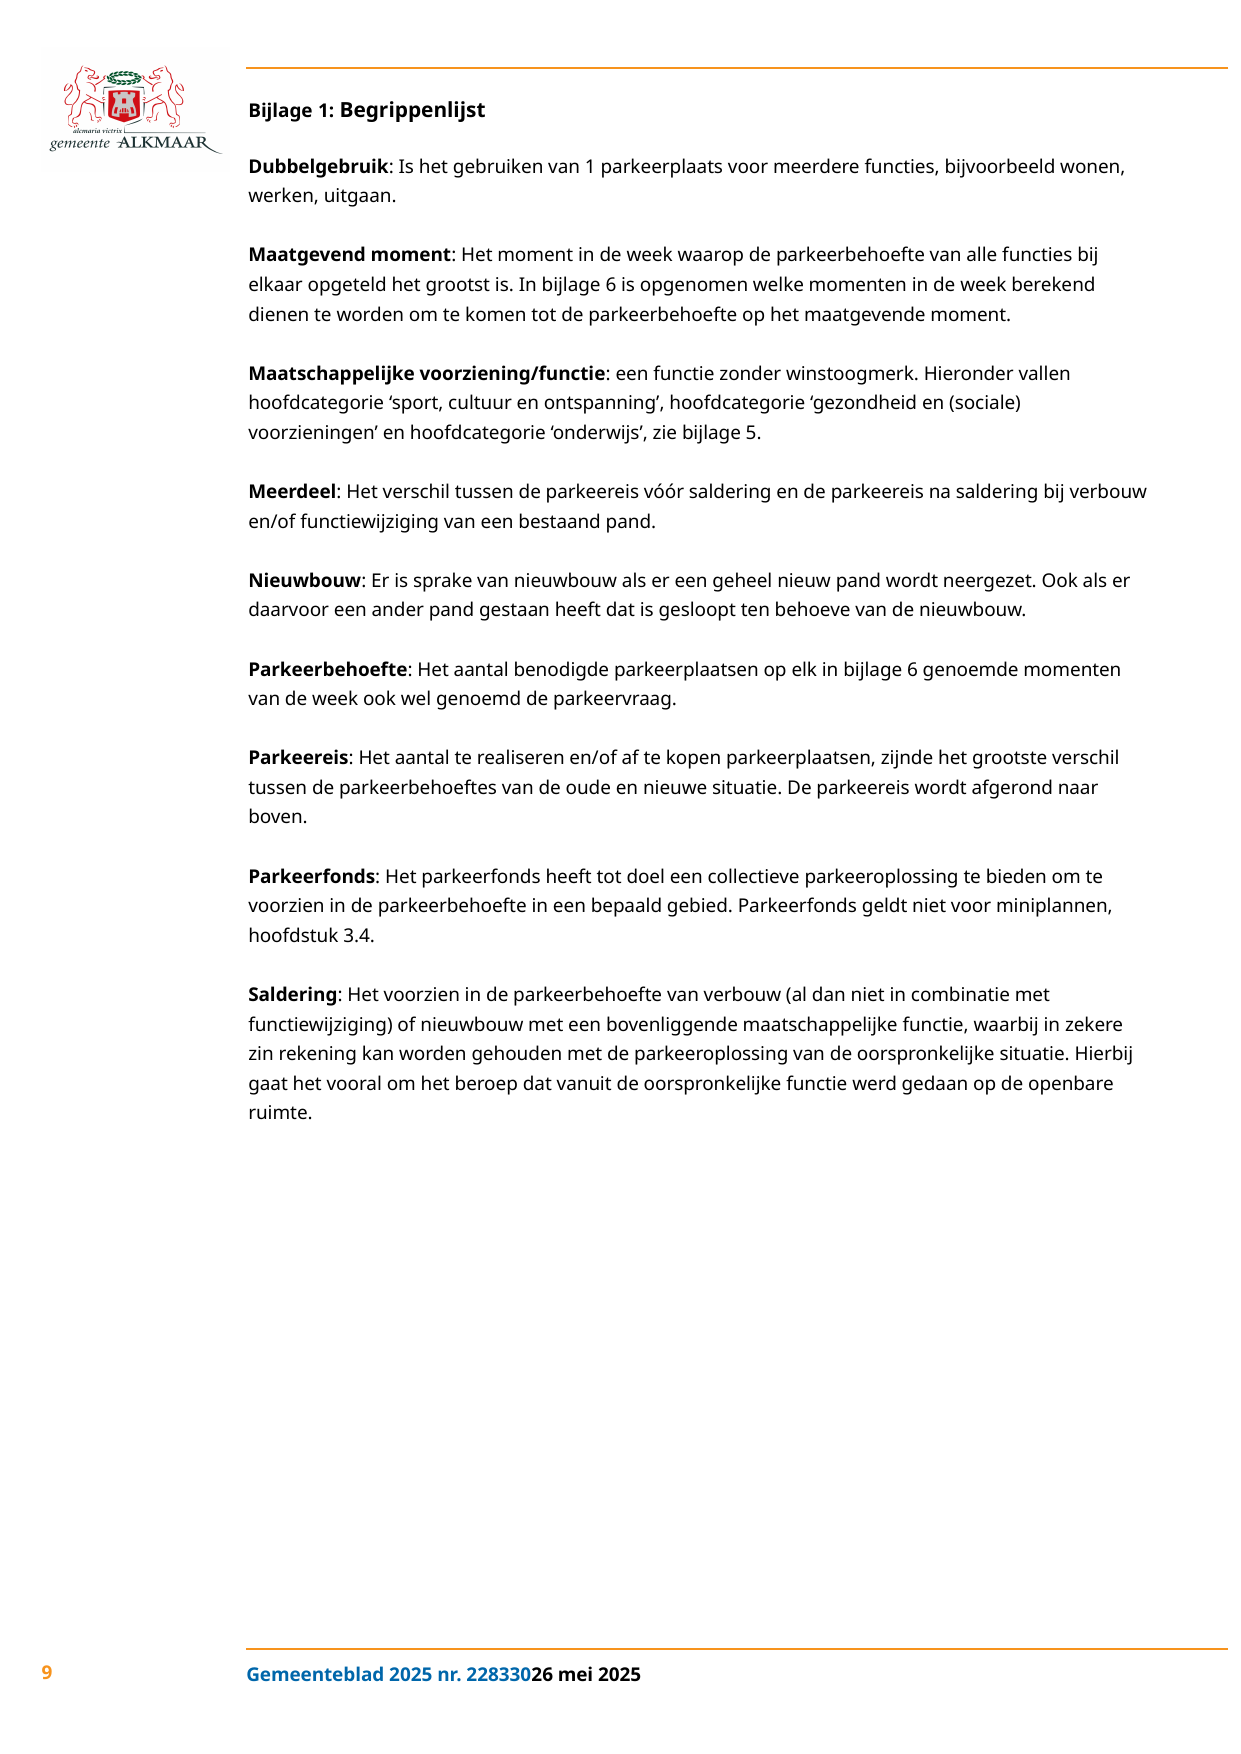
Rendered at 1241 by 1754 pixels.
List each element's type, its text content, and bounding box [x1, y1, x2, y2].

text Parkeerbehoefte: Het aantal benodigde parkeerplaatsen op elk in bijlage 6 genoemde momenten van de week ook wel genoemd de parkeervraag. [248, 656, 1152, 711]
text Parkeerfonds: Het parkeerfonds heeft tot doel een collectieve parkeeroplossing te bieden om te voorzien in de parkeerbehoefte in een bepaald gebied. Parkeerfonds geldt niet voor miniplannen, hoofdstuk 3.4. [248, 863, 1152, 948]
text Saldering: Het voorzien in de parkeerbehoefte van verbouw (al dan niet in combinatie met functiewijziging) of nieuwbouw met een bovenliggende maatschappelijke functie, waarbij in zekere zin rekening kan worden gehouden met de parkeeroplossing van de oorspronkelijke situatie. Hierbij gaat het vooral om het beroep dat vanuit de oorspronkelijke functie werd gedaan op de openbare ruimte. [248, 981, 1152, 1125]
text Nieuwbouw: Er is sprake van nieuwbouw als er een geheel nieuw pand wordt neergezet. Ook als er daarvoor een ander pand gestaan heeft dat is gesloopt ten behoeve van de nieuwbouw. [248, 567, 1152, 622]
text Bijlage 1: Begrippenlijst [248, 95, 1152, 123]
picture [41, 47, 231, 172]
text Maatschappelijke voorziening/functie: een functie zonder winstoogmerk. Hieronder vallen hoofdcategorie ‘sport, cultuur en ontspanning’, hoofdcategorie ‘gezondheid en (sociale) voorzieningen’ en hoofdcategorie ‘onderwijs’, zie bijlage 5. [248, 360, 1152, 445]
text Meerdeel: Het verschil tussen de parkeereis vóór saldering en de parkeereis na saldering bij verbouw en/of functiewijziging van een bestaand pand. [248, 478, 1152, 534]
text Parkeereis: Het aantal te realiseren en/of af te kopen parkeerplaatsen, zijnde het grootste verschil tussen de parkeerbehoeftes van de oude en nieuwe situatie. De parkeereis wordt afgerond naar boven. [248, 744, 1152, 829]
text Maatgevend moment: Het moment in de week waarop de parkeerbehoefte van alle functies bij elkaar opgeteld het grootst is. In bijlage 6 is opgenomen welke momenten in de week berekend dienen te worden om te komen tot de parkeerbehoefte op het maatgevende moment. [248, 242, 1152, 327]
text Dubbelgebruik: Is het gebruiken van 1 parkeerplaats voor meerdere functies, bijvoorbeeld wonen, werken, uitgaan. [248, 153, 1152, 208]
